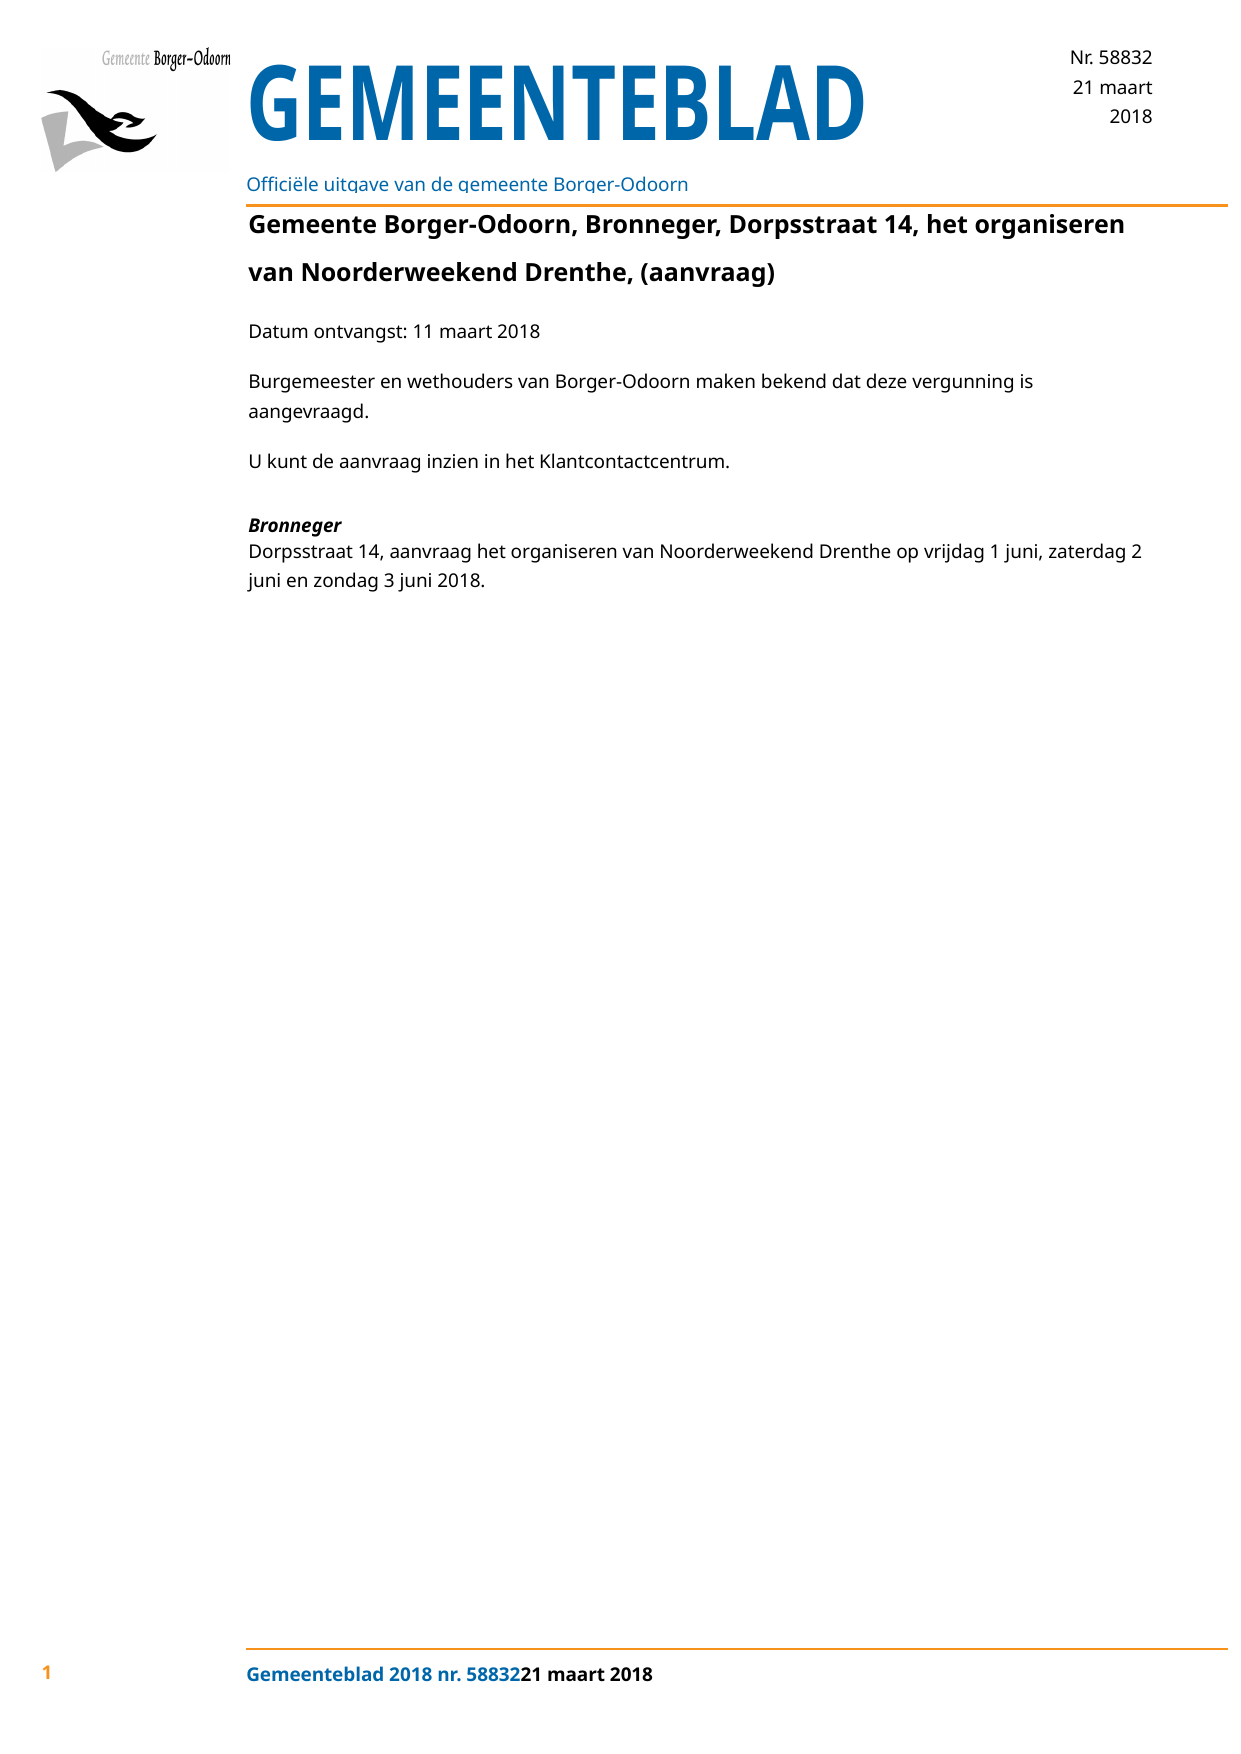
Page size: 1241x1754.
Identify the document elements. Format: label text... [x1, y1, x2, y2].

text Bronneger [248, 512, 1152, 538]
text Datum ontvangst: 11 maart 2018 [248, 318, 1152, 344]
text U kunt de aanvraag inzien in het Klantcontactcentrum. [248, 448, 1152, 474]
picture [41, 47, 231, 172]
text Gemeente Borger-Odoorn, Bronneger, Dorpsstraat 14, het organiseren van Noorderweekend Drenthe, (aanvraag) [248, 207, 1152, 288]
text Dorpsstraat 14, aanvraag het organiseren van Noorderweekend Drenthe op vrijdag 1 juni, zaterdag 2 juni en zondag 3 juni 2018. [248, 538, 1152, 593]
text Burgemeester en wethouders van Borger-Odoorn maken bekend dat deze vergunning is aangevraagd. [248, 368, 1152, 424]
